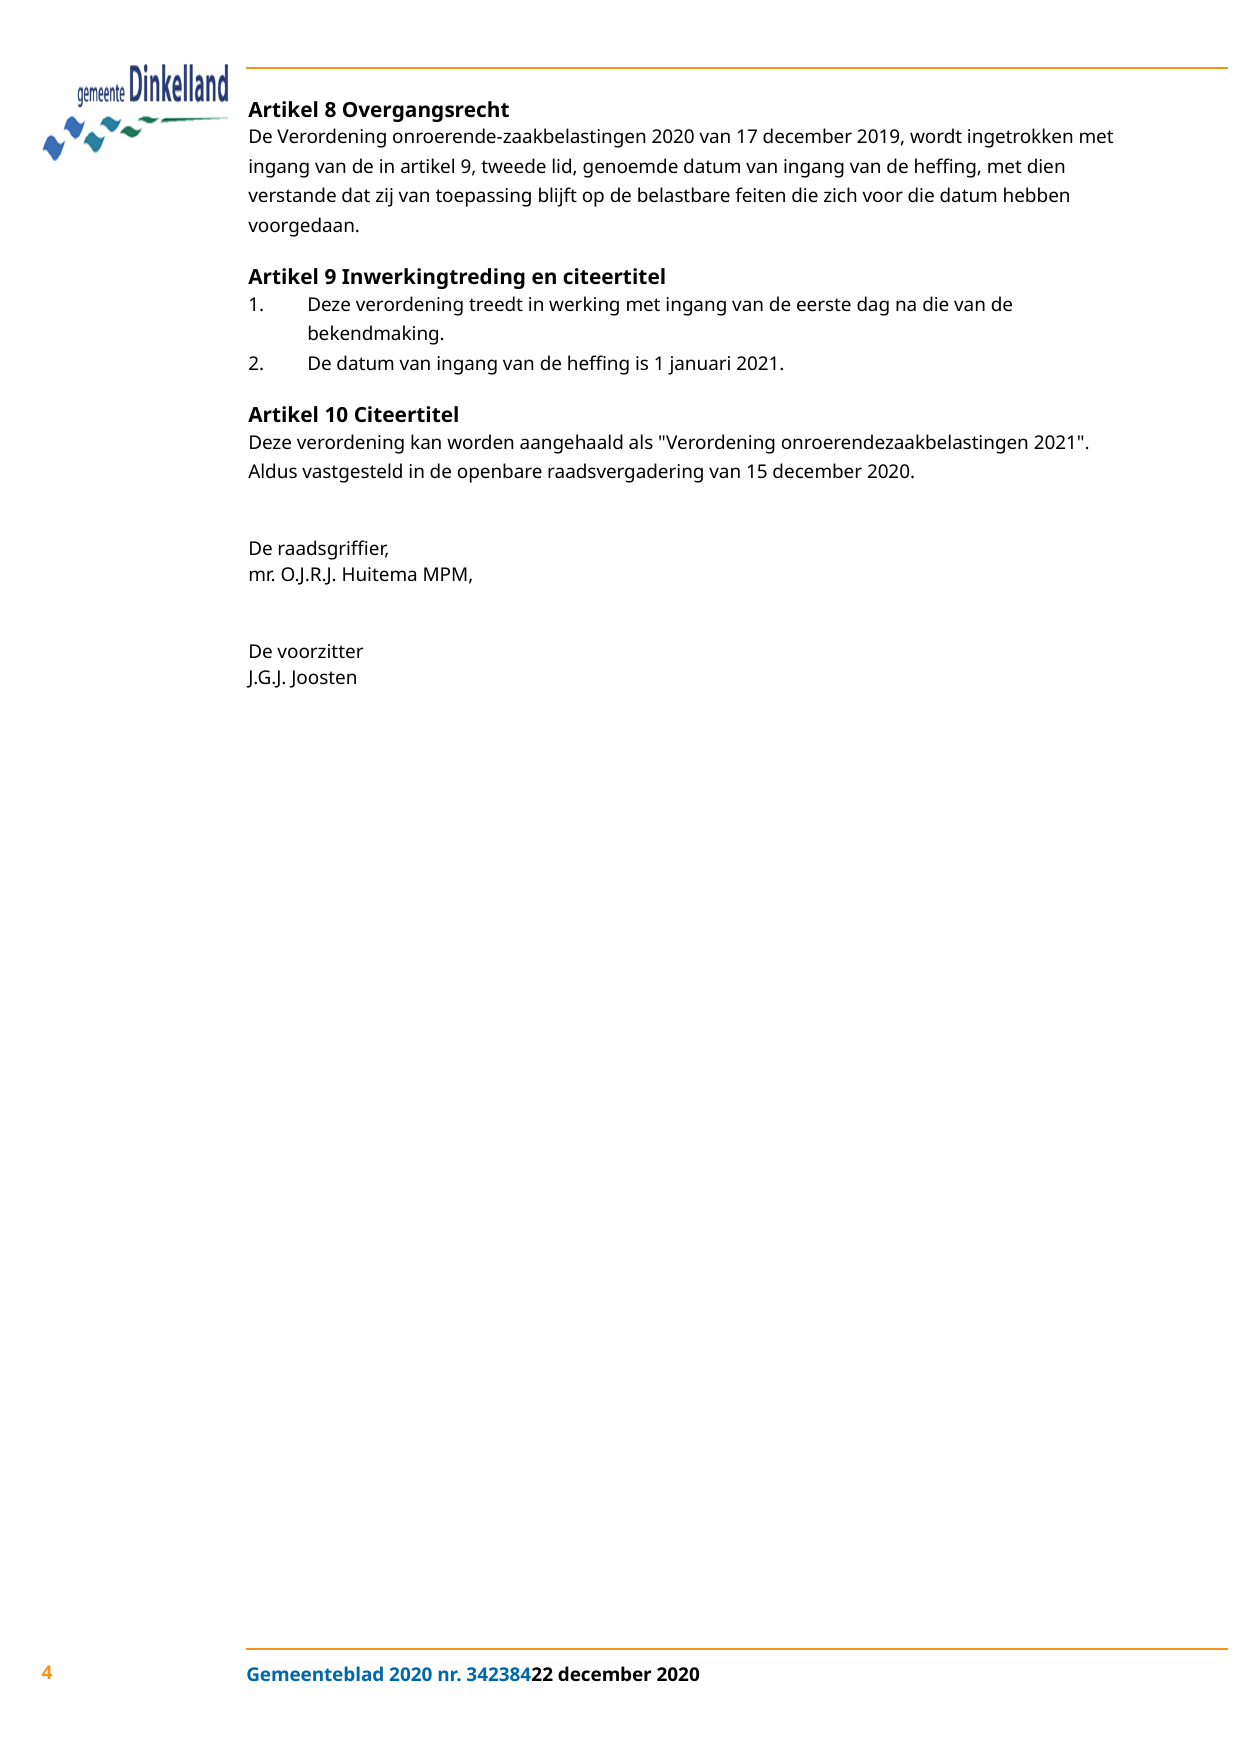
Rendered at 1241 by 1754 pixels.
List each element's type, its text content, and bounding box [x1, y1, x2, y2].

picture [41, 47, 231, 172]
text J.G.J. Joosten [248, 664, 1152, 690]
list De datum van ingang van de heffing is 1 januari 2021. [248, 350, 1152, 376]
text De voorzitter [248, 638, 1152, 664]
list Deze verordening treedt in werking met ingang van de eerste dag na die van de bekendmaking. [248, 291, 1152, 346]
text De Verordening onroerende-zaakbelastingen 2020 van 17 december 2019, wordt ingetrokken met ingang van de in artikel 9, tweede lid, genoemde datum van ingang van de heffing, met dien verstande dat zij van toepassing blijft op de belastbare feiten die zich voor die datum hebben voorgedaan. [248, 123, 1152, 238]
text Artikel 9 Inwerkingtreding en citeertitel [248, 262, 1152, 291]
text mr. O.J.R.J. Huitema MPM, [248, 561, 1152, 587]
text Artikel 10 Citeertitel [248, 400, 1152, 429]
text De raadsgriffier, [248, 536, 1152, 561]
text Artikel 8 Overgangsrecht [248, 95, 1152, 123]
text Aldus vastgesteld in de openbare raadsvergadering van 15 december 2020. [248, 458, 1152, 484]
text Deze verordening kan worden aangehaald als "Verordening onroerendezaakbelastingen 2021". [248, 429, 1152, 454]
